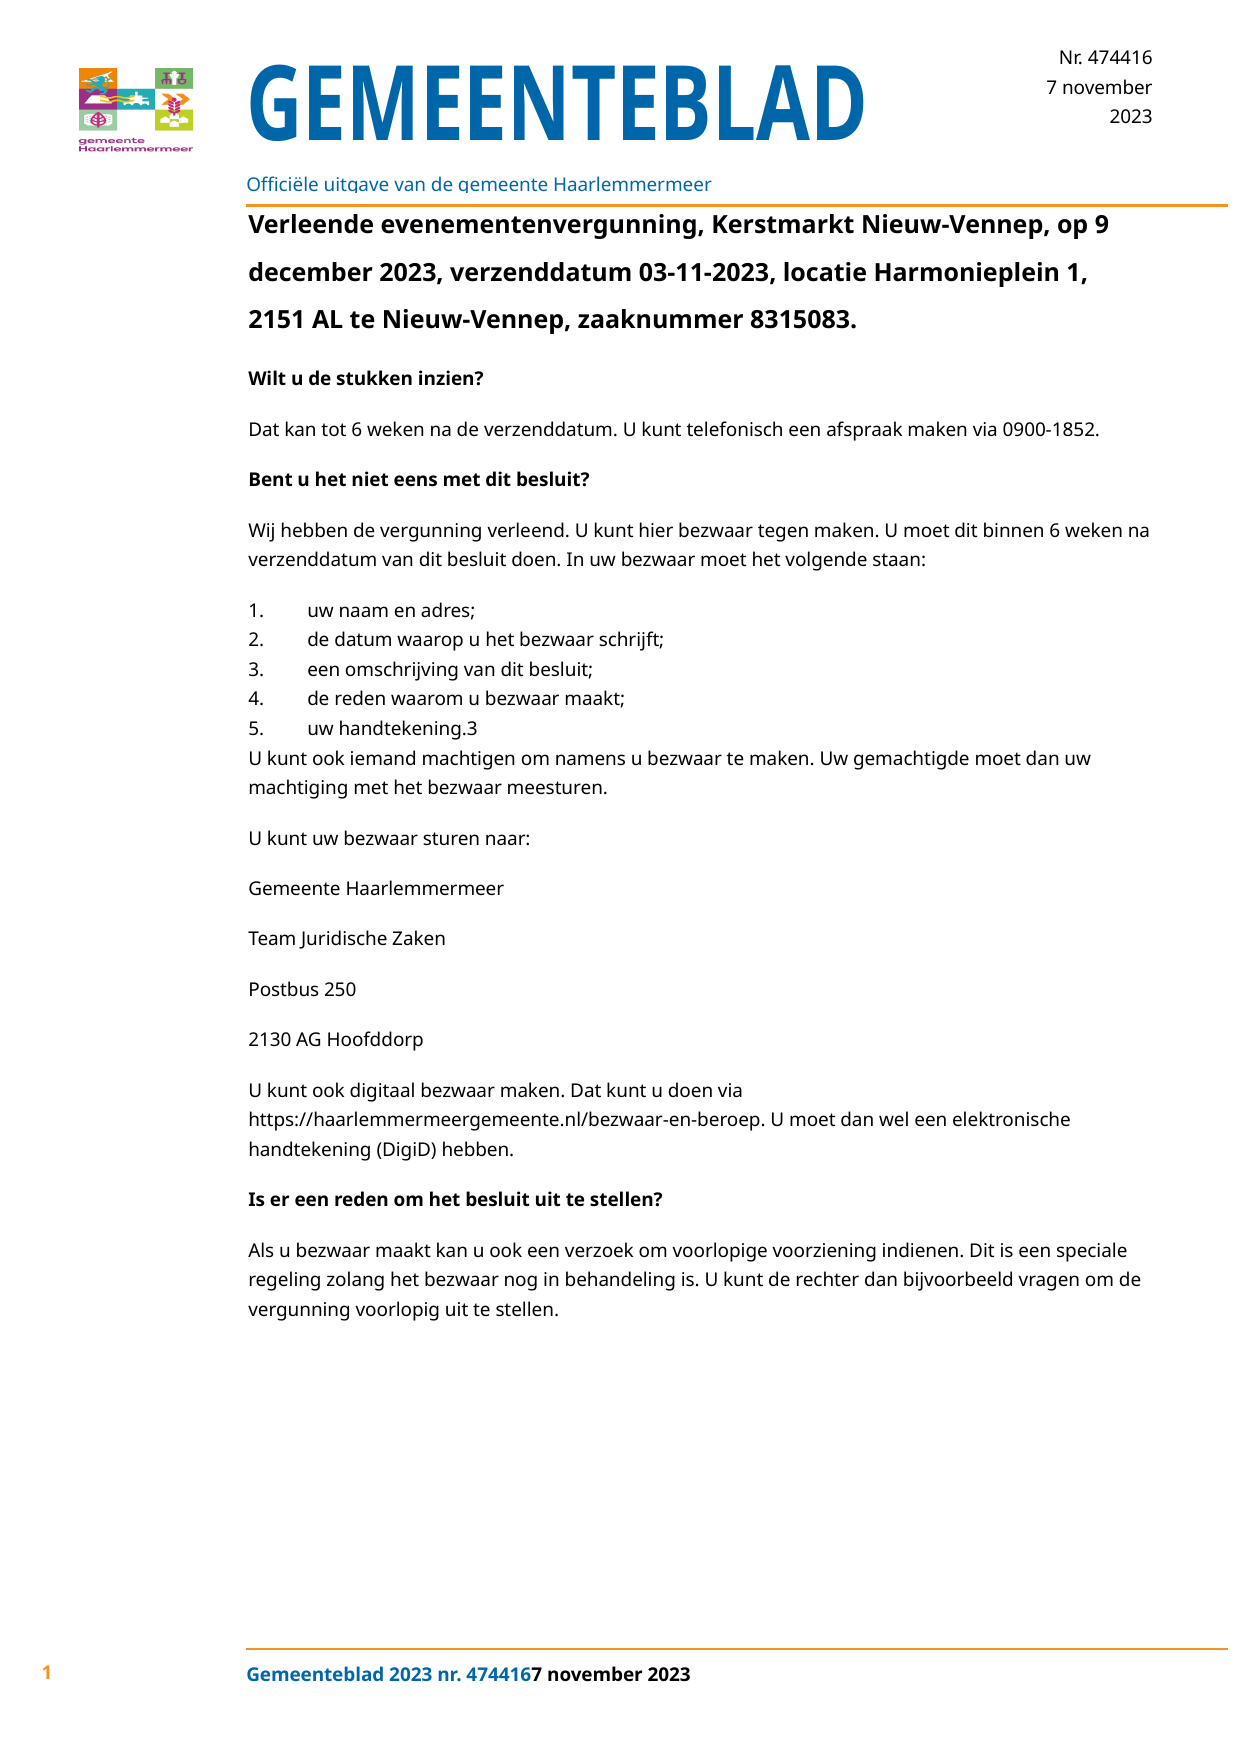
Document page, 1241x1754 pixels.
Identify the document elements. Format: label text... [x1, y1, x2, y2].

text Verleende evenementenvergunning, Kerstmarkt Nieuw-Vennep, op 9 december 2023, verzenddatum 03-11-2023, locatie Harmonieplein 1, 2151 AL te Nieuw-Vennep, zaaknummer 8315083. [248, 207, 1152, 336]
text Postbus 250 [248, 976, 1152, 1002]
text Team Juridische Zaken [248, 926, 1152, 951]
text Wij hebben de vergunning verleend. U kunt hier bezwaar tegen maken. U moet dit binnen 6 weken na verzenddatum van dit besluit doen. In uw bezwaar moet het volgende staan: [248, 517, 1152, 572]
text U kunt uw bezwaar sturen naar: [248, 825, 1152, 850]
text U kunt ook digitaal bezwaar maken. Dat kunt u doen via https://haarlemmermeergemeente.nl/bezwaar-en-beroep. U moet dan wel een elektronische handtekening (DigiD) hebben. [248, 1077, 1152, 1162]
list uw naam en adres; [248, 597, 1152, 622]
text Als u bezwaar maakt kan u ook een verzoek om voorlopige voorziening indienen. Dit is een speciale regeling zolang het bezwaar nog in behandeling is. U kunt de rechter dan bijvoorbeeld vragen om de vergunning voorlopig uit te stellen. [248, 1237, 1152, 1322]
text Dat kan tot 6 weken na de verzenddatum. U kunt telefonisch een afspraak maken via 0900-1852. [248, 416, 1152, 442]
picture [41, 47, 231, 172]
list de datum waarop u het bezwaar schrijft; [248, 626, 1152, 652]
list een omschrijving van dit besluit; [248, 656, 1152, 682]
text U kunt ook iemand machtigen om namens u bezwaar te maken. Uw gemachtigde moet dan uw machtiging met het bezwaar meesturen. [248, 745, 1152, 800]
list de reden waarom u bezwaar maakt; [248, 686, 1152, 711]
text Gemeente Haarlemmermeer [248, 875, 1152, 901]
text Bent u het niet eens met dit besluit? [248, 466, 1152, 492]
text 2130 AG Hoofddorp [248, 1026, 1152, 1052]
list uw handtekening.3 [248, 715, 1152, 741]
text Wilt u de stukken inzien? [248, 366, 1152, 391]
text Is er een reden om het besluit uit te stellen? [248, 1186, 1152, 1212]
